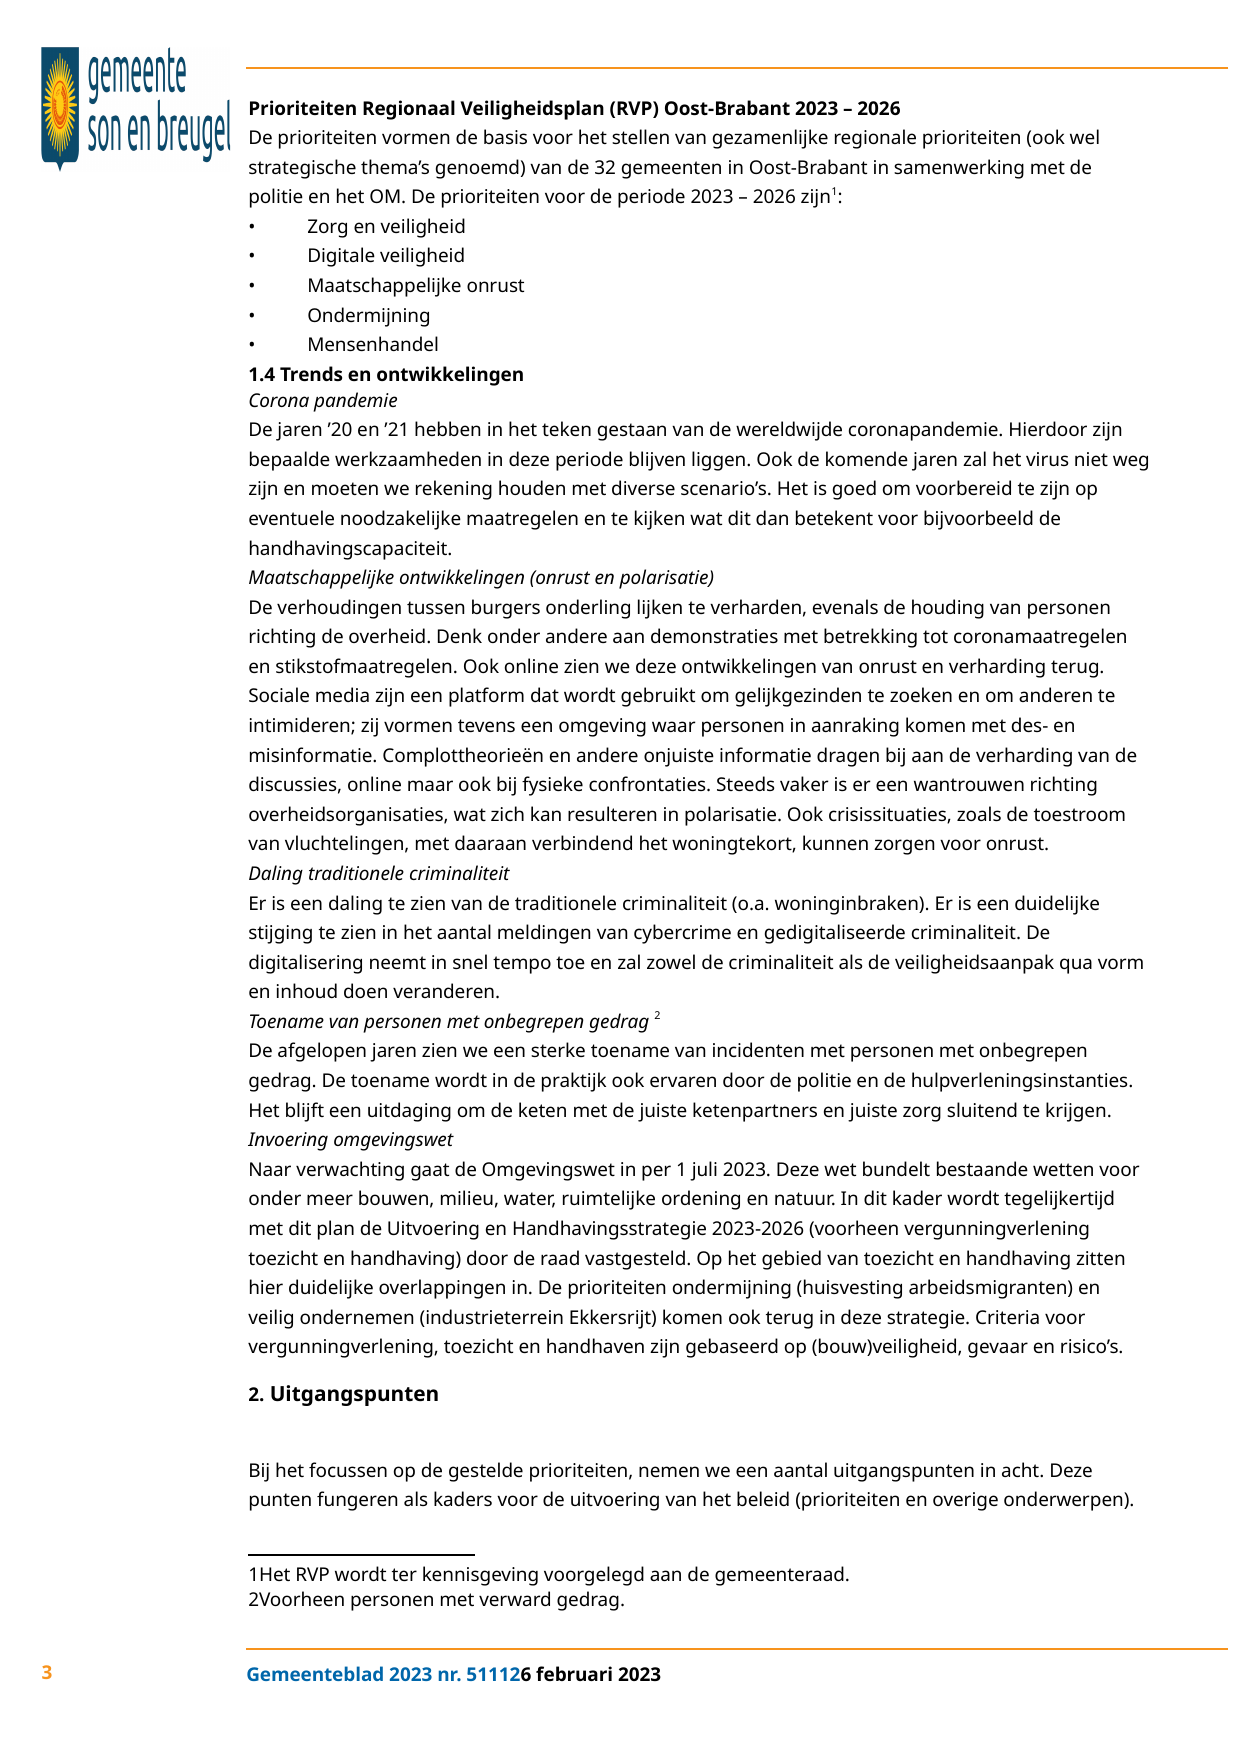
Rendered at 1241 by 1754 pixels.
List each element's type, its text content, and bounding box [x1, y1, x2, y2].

text Daling traditionele criminaliteit [248, 860, 1152, 886]
text Maatschappelijke ontwikkelingen (onrust en polarisatie) [248, 564, 1152, 590]
text Er is een daling te zien van de traditionele criminaliteit (o.a. woninginbraken). Er is een duidelijke stijging te zien in het aantal meldingen van cybercrime en gedigitaliseerde criminaliteit. De digitalisering neemt in snel tempo toe en zal zowel de criminaliteit als de veiligheidsaanpak qua vorm en inhoud doen veranderen. [248, 890, 1152, 1004]
list Mensenhandel [248, 331, 1152, 357]
text Bij het focussen op de gestelde prioriteiten, nemen we een aantal uitgangspunten in acht. Deze punten fungeren als kaders voor de uitvoering van het beleid (prioriteiten en overige onderwerpen). [248, 1457, 1152, 1512]
text De afgelopen jaren zien we een sterke toename van incidenten met personen met onbegrepen gedrag. De toename wordt in de praktijk ook ervaren door de politie en de hulpverleningsinstanties. Het blijft een uitdaging om de keten met de juiste ketenpartners en juiste zorg sluitend te krijgen. [248, 1038, 1152, 1122]
text Toename van personen met onbegrepen gedrag [248, 1008, 1152, 1034]
list Ondermijning [248, 302, 1152, 328]
text 1.4 Trends en ontwikkelingen [248, 361, 1152, 387]
text De prioriteiten vormen de basis voor het stellen van gezamenlijke regionale prioriteiten (ook wel strategische thema’s genoemd) van de 32 gemeenten in Oost-Brabant in samenwerking met de politie en het OM. De prioriteiten voor de periode 2023 – 2026 zijn: [248, 124, 1152, 209]
text De verhoudingen tussen burgers onderling lijken te verharden, evenals de houding van personen richting de overheid. Denk onder andere aan demonstraties met betrekking tot coronamaatregelen en stikstofmaatregelen. Ook online zien we deze ontwikkelingen van onrust en verharding terug. Sociale media zijn een platform dat wordt gebruikt om gelijkgezinden te zoeken en om anderen te intimideren; zij vormen tevens een omgeving waar personen in aanraking komen met des- en misinformatie. Complottheorieën en andere onjuiste informatie dragen bij aan de verharding van de discussies, online maar ook bij fysieke confrontaties. Steeds vaker is er een wantrouwen richting overheidsorganisaties, wat zich kan resulteren in polarisatie. Ook crisissituaties, zoals de toestroom van vluchtelingen, met daaraan verbindend het woningtekort, kunnen zorgen voor onrust. [248, 594, 1152, 856]
picture [41, 47, 231, 172]
text Voorheen personen met verward gedrag. [248, 1586, 1152, 1612]
text Prioriteiten Regionaal Veiligheidsplan (RVP) Oost-Brabant 2023 – 2026 [248, 95, 1152, 121]
list Zorg en veiligheid [248, 213, 1152, 239]
text Naar verwachting gaat de Omgevingswet in per 1 juli 2023. Deze wet bundelt bestaande wetten voor onder meer bouwen, milieu, water, ruimtelijke ordening en natuur. In dit kader wordt tegelijkertijd met dit plan de Uitvoering en Handhavingsstrategie 2023-2026 (voorheen vergunningverlening toezicht en handhaving) door de raad vastgesteld. Op het gebied van toezicht en handhaving zitten hier duidelijke overlappingen in. De prioriteiten ondermijning (huisvesting arbeidsmigranten) en veilig ondernemen (industrieterrein Ekkersrijt) komen ook terug in deze strategie. Criteria voor vergunningverlening, toezicht en handhaven zijn gebaseerd op (bouw)veiligheid, gevaar en risico’s. [248, 1156, 1152, 1359]
text Het RVP wordt ter kennisgeving voorgelegd aan de gemeenteraad. [248, 1561, 1152, 1586]
list Digitale veiligheid [248, 243, 1152, 268]
text Invoering omgevingswet [248, 1126, 1152, 1152]
text Corona pandemie [248, 387, 1152, 412]
list Maatschappelijke onrust [248, 272, 1152, 298]
text De jaren ’20 en ’21 hebben in het teken gestaan van de wereldwijde coronapandemie. Hierdoor zijn bepaalde werkzaamheden in deze periode blijven liggen. Ook de komende jaren zal het virus niet weg zijn en moeten we rekening houden met diverse scenario’s. Het is goed om voorbereid te zijn op eventuele noodzakelijke maatregelen en te kijken wat dit dan betekent voor bijvoorbeeld de handhavingscapaciteit. [248, 416, 1152, 560]
text 2. Uitgangspunten [248, 1379, 1152, 1407]
